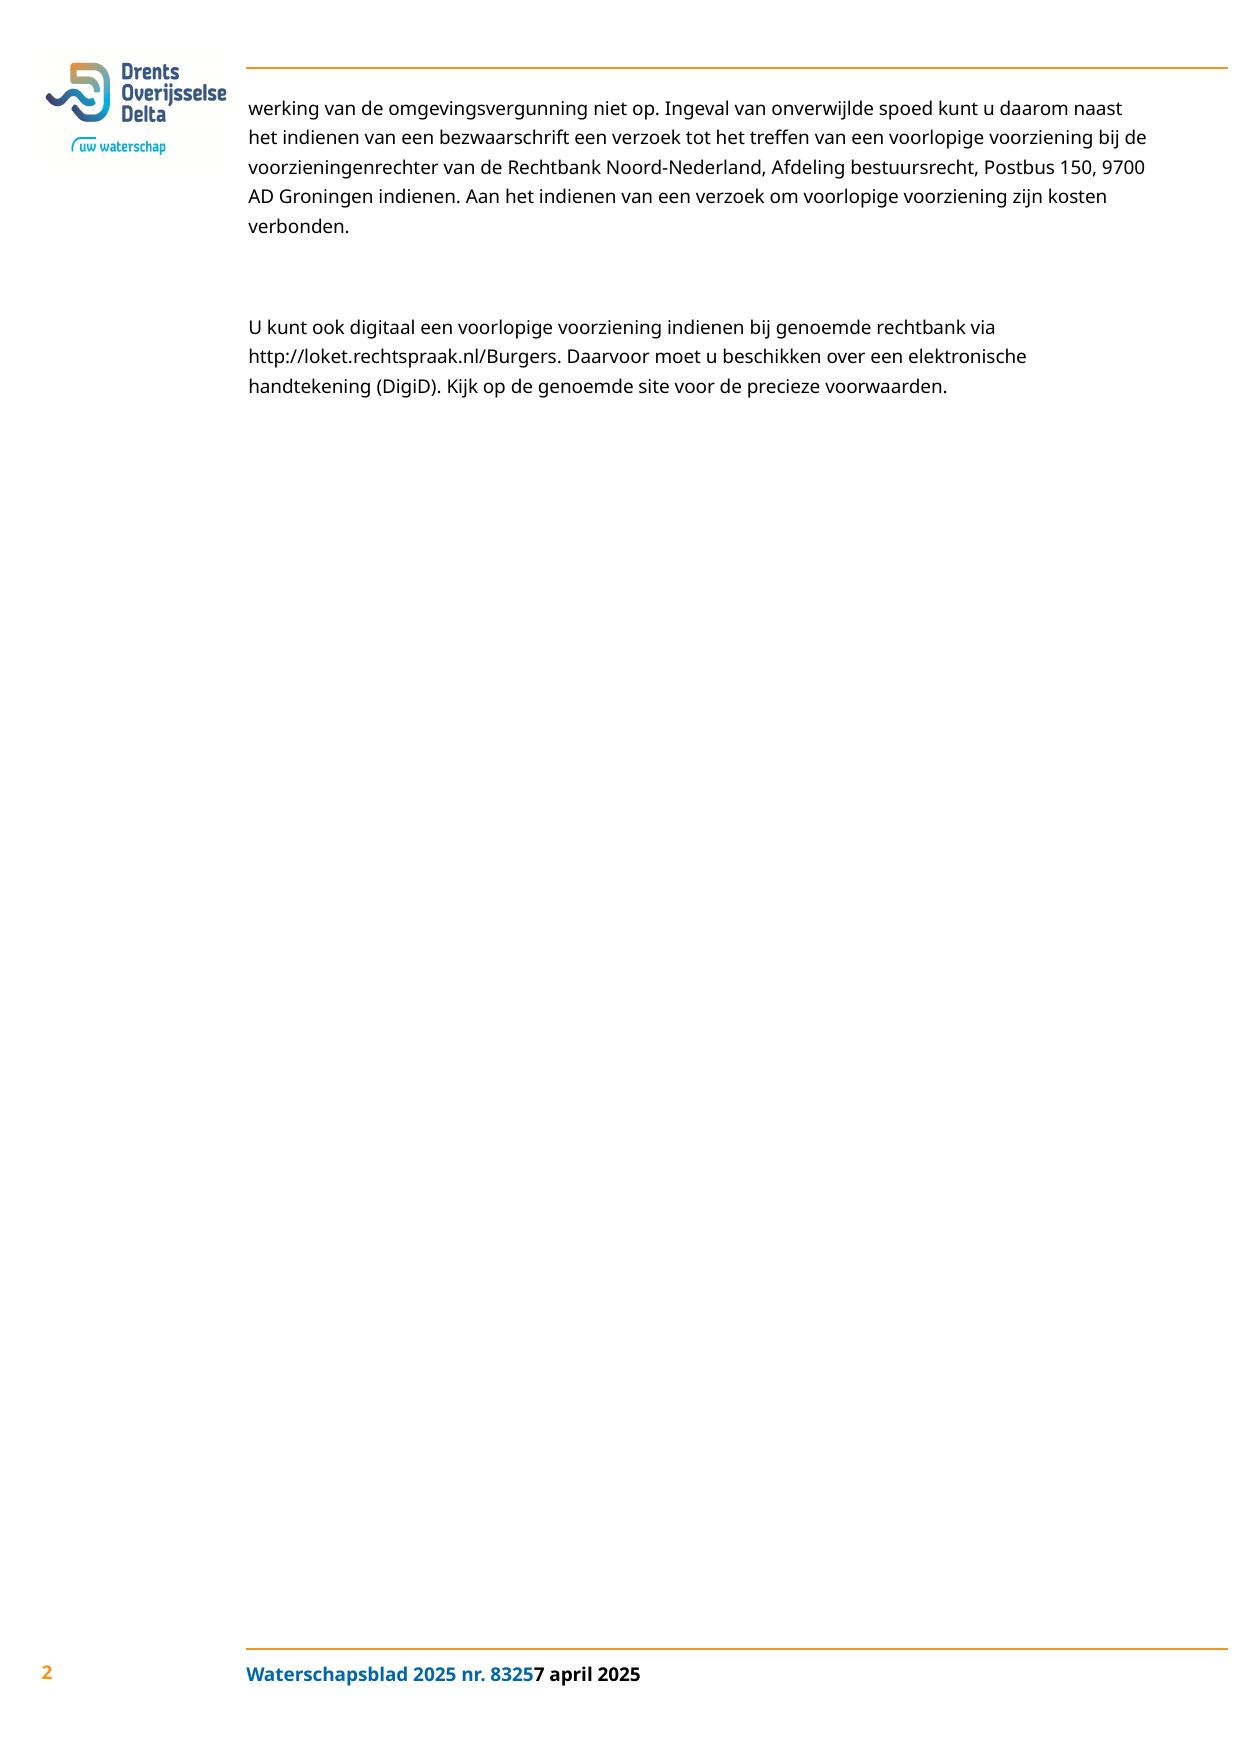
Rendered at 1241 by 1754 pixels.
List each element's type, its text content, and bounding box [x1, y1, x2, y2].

picture [41, 47, 231, 172]
text U kunt ook digitaal een voorlopige voorziening indienen bij genoemde rechtbank via http://loket.rechtspraak.nl/Burgers. Daarvoor moet u beschikken over een elektronische handtekening (DigiD). Kijk op de genoemde site voor de precieze voorwaarden. [248, 314, 1152, 399]
text werking van de omgevingsvergunning niet op. Ingeval van onverwijlde spoed kunt u daarom naast het indienen van een bezwaarschrift een verzoek tot het treffen van een voorlopige voorziening bij de voorzieningenrechter van de Rechtbank Noord-Nederland, Afdeling bestuursrecht, Postbus 150, 9700 AD Groningen indienen. Aan het indienen van een verzoek om voorlopige voorziening zijn kosten verbonden. [248, 95, 1152, 239]
